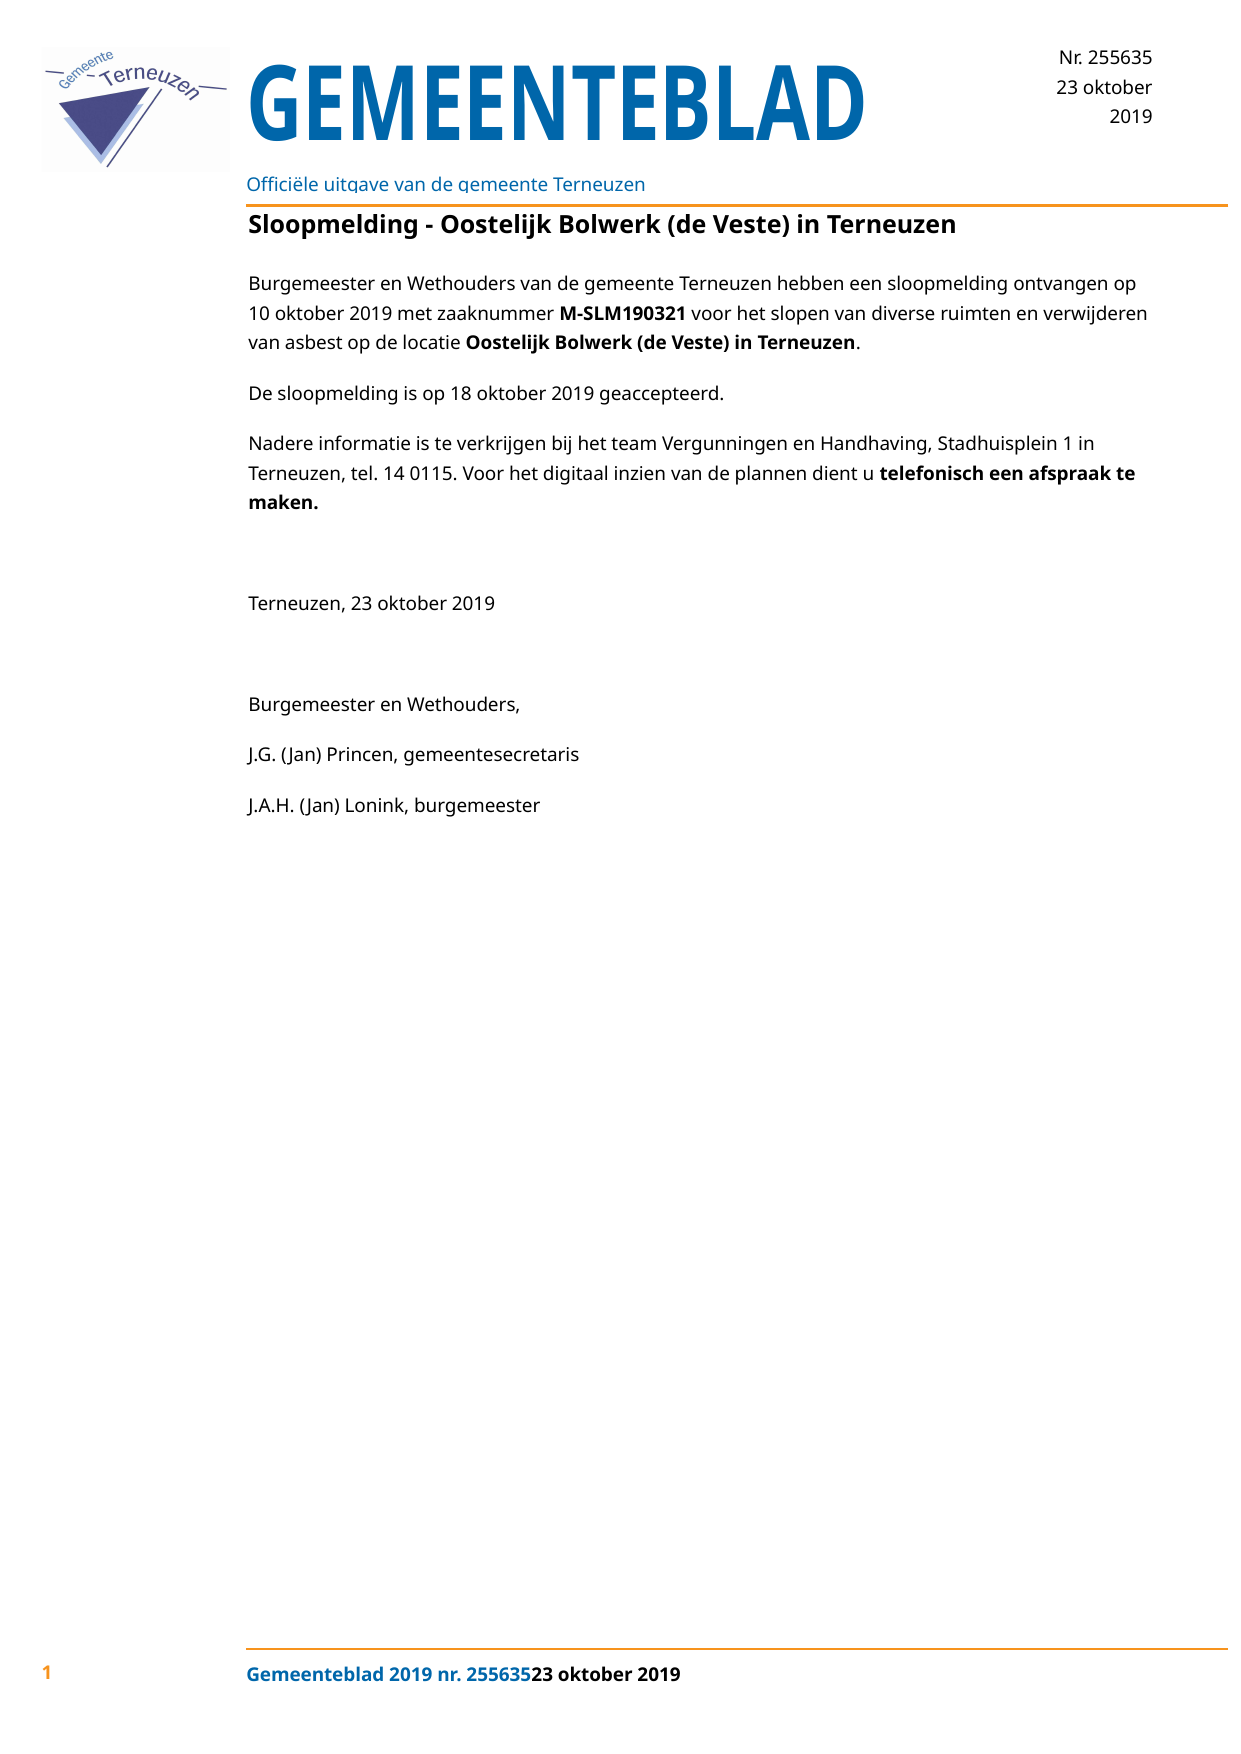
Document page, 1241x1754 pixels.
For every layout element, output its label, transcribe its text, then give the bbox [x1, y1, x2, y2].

text Burgemeester en Wethouders, [248, 691, 1152, 717]
picture [41, 47, 231, 172]
text Sloopmelding - Oostelijk Bolwerk (de Veste) in Terneuzen [248, 207, 1152, 241]
text J.G. (Jan) Princen, gemeentesecretaris [248, 742, 1152, 767]
text Nadere informatie is te verkrijgen bij het team Vergunningen en Handhaving, Stadhuisplein 1 in Terneuzen, tel. 14 0115. Voor het digitaal inzien van de plannen dient u telefonisch een afspraak te maken. [248, 430, 1152, 515]
text Burgemeester en Wethouders van de gemeente Terneuzen hebben een sloopmelding ontvangen op 10 oktober 2019 met zaaknummer M-SLM190321 voor het slopen van diverse ruimten en verwijderen van asbest op de locatie Oostelijk Bolwerk (de Veste) in Terneuzen. [248, 270, 1152, 355]
text De sloopmelding is op 18 oktober 2019 geaccepteerd. [248, 380, 1152, 406]
text Terneuzen, 23 oktober 2019 [248, 590, 1152, 616]
text J.A.H. (Jan) Lonink, burgemeester [248, 792, 1152, 818]
